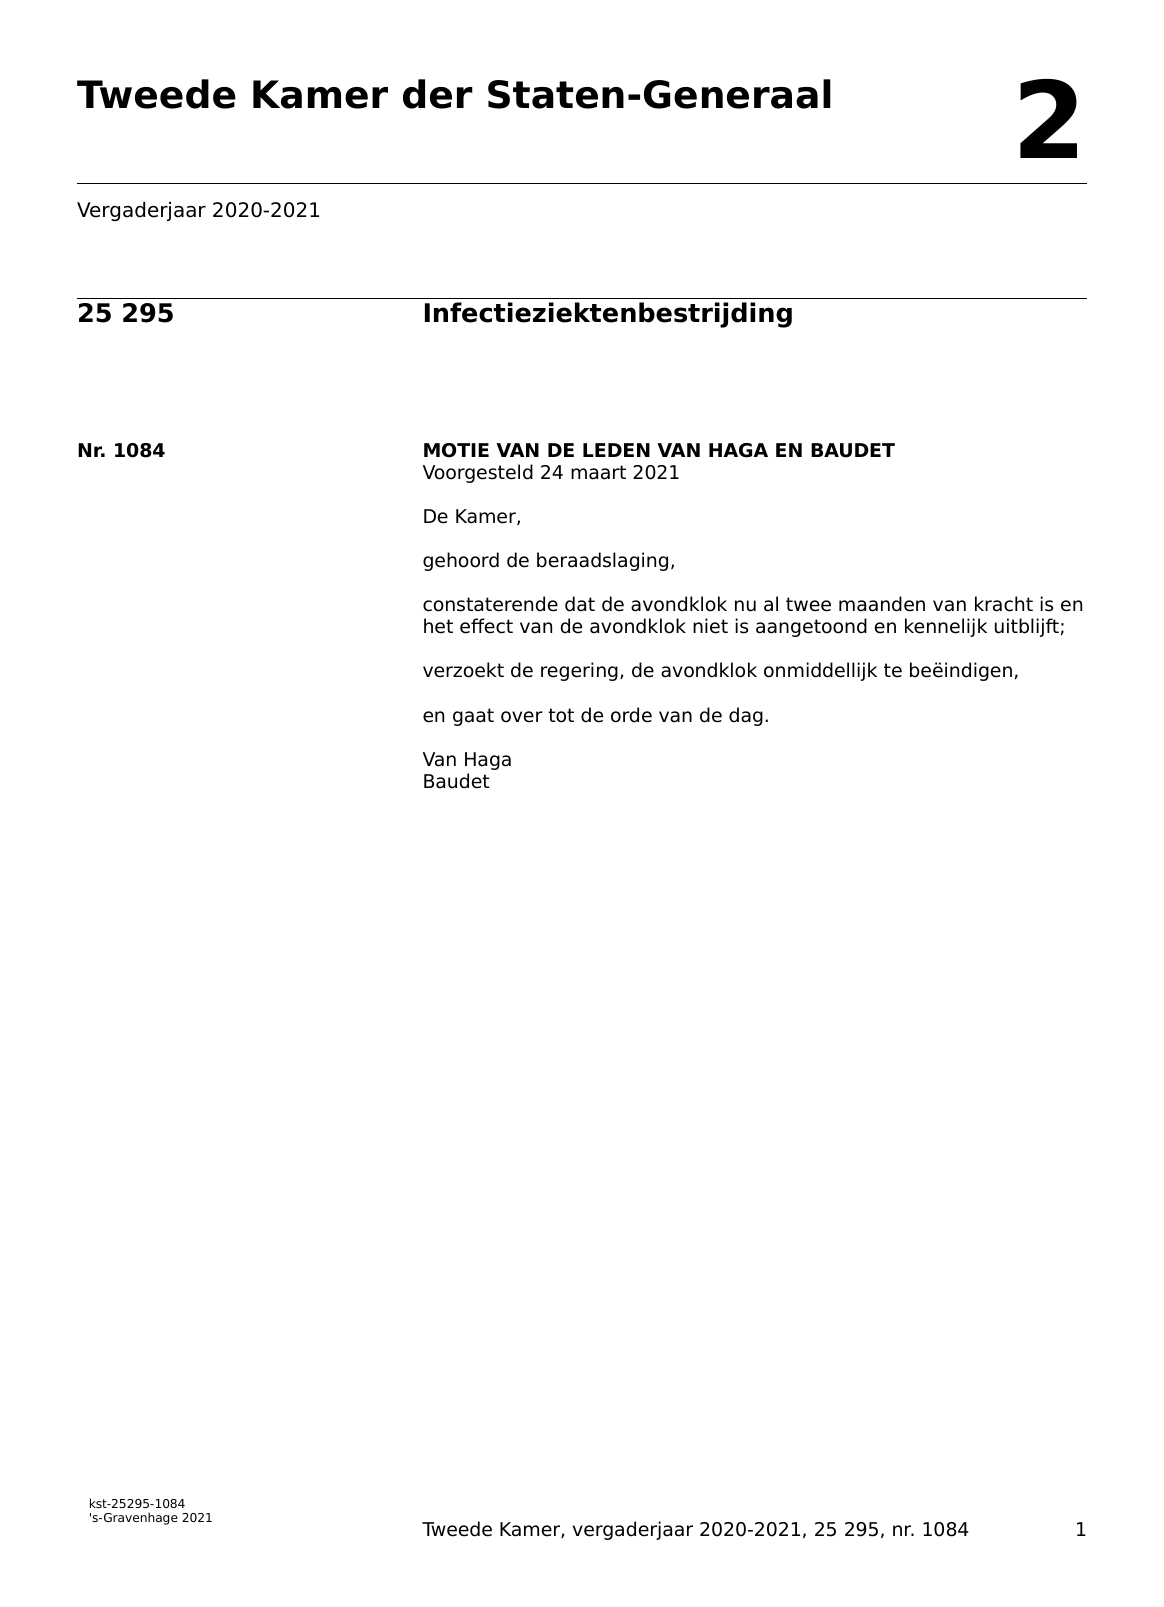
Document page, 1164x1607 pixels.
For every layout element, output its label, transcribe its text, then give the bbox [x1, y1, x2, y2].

text kst-25295-1084 [88, 1497, 323, 1511]
text De Kamer, [422, 506, 1087, 528]
text verzoekt de regering, de avondklok onmiddellijk te beëindigen, [422, 660, 1087, 682]
subtitle Nr. 1084 MOTIE VAN DE LEDEN VAN HAGA EN BAUDET [77, 440, 1087, 462]
text constaterende dat de avondklok nu al twee maanden van kracht is en het effect van de avondklok niet is aangetoond en kennelijk uitblijft; [422, 594, 1087, 638]
text Voorgesteld 24 maart 2021 [422, 462, 1087, 484]
text gehoord de beraadslaging, [422, 550, 1087, 572]
text 's-Gravenhage 2021 [88, 1511, 323, 1525]
text en gaat over tot de orde van de dag. [422, 704, 1087, 726]
text Van Haga [422, 749, 1087, 771]
table_header 2 [886, 59, 1087, 183]
subtitle 25 295 Infectieziektenbestrijding [77, 299, 1087, 329]
table_header Tweede Kamer der Staten-Generaal [77, 59, 886, 183]
table_cell Vergaderjaar 2020-2021 [77, 184, 1087, 298]
text Baudet [422, 771, 1087, 793]
